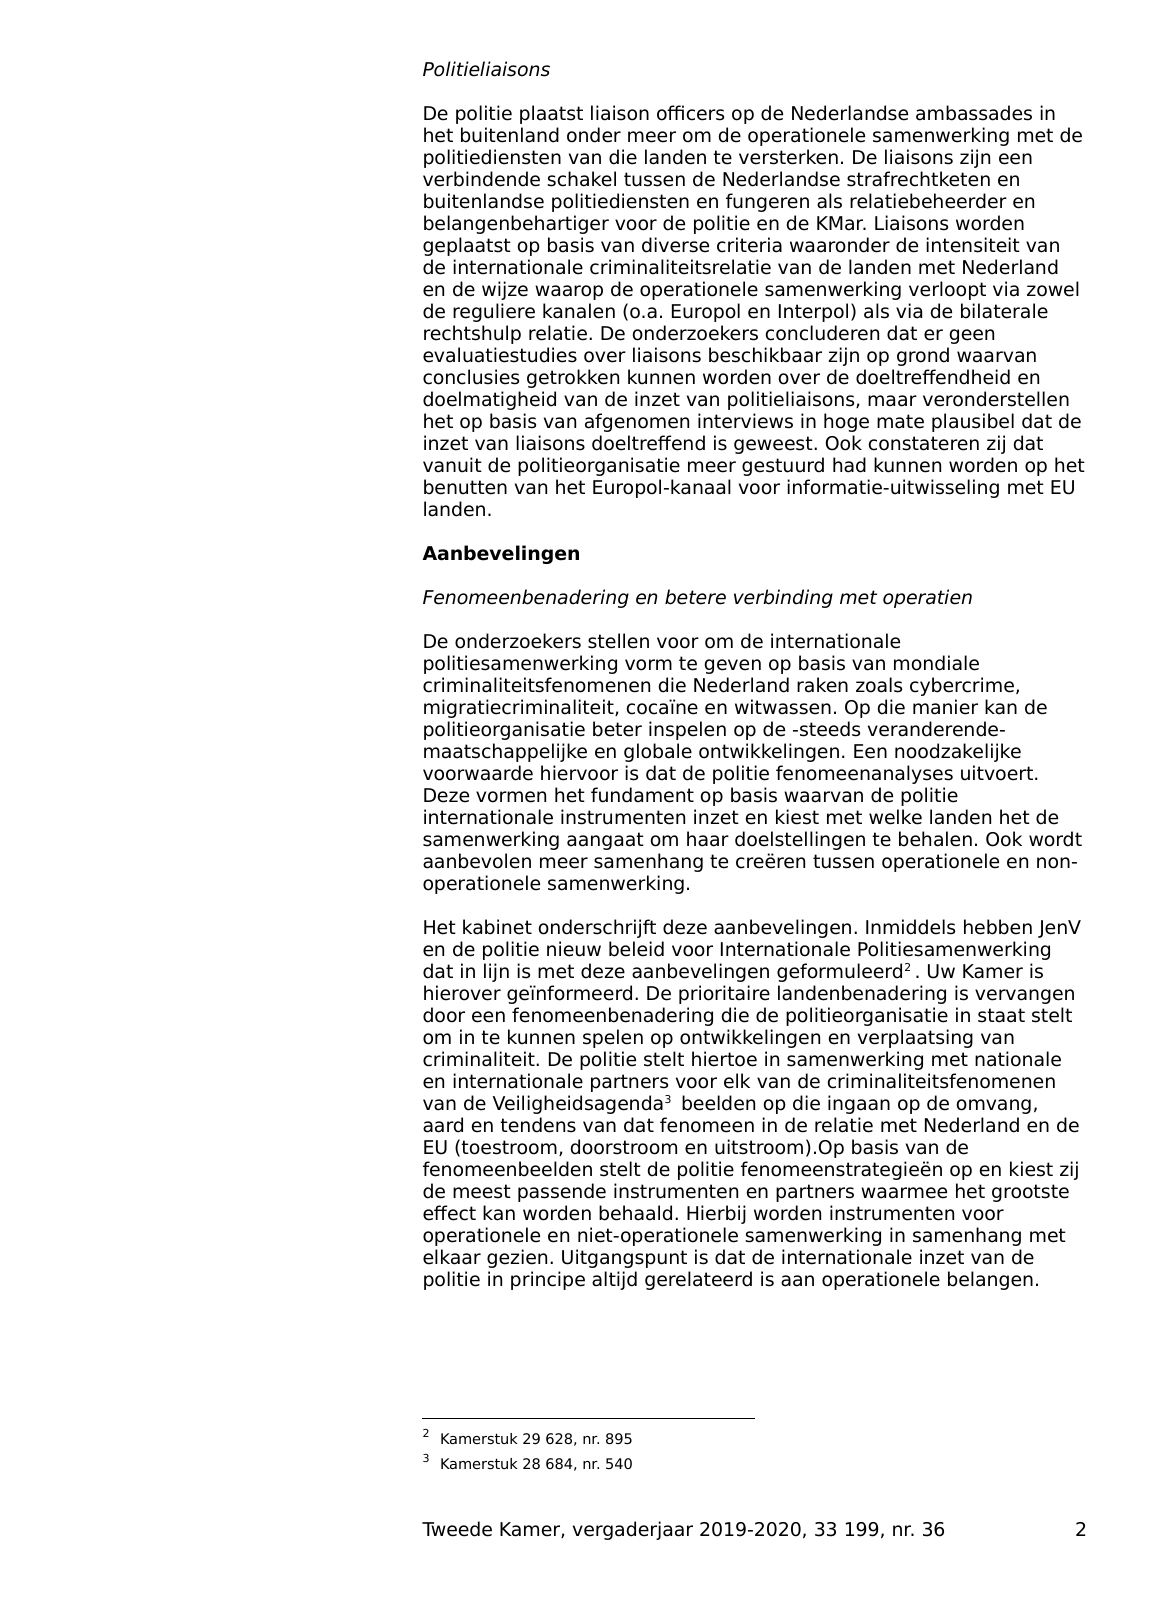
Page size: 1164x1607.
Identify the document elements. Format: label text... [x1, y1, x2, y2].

text Het kabinet onderschrijft deze aanbevelingen. Inmiddels hebben JenV en de politie nieuw beleid voor Internationale Politiesamenwerking dat in lijn is met deze aanbevelingen geformuleerd. Uw Kamer is hierover geïnformeerd. De prioritaire landenbenadering is vervangen door een fenomeenbenadering die de politieorganisatie in staat stelt om in te kunnen spelen op ontwikkelingen en verplaatsing van criminaliteit. De politie stelt hiertoe in samenwerking met nationale en internationale partners voor elk van de criminaliteitsfenomenen van de Veiligheidsagenda beelden op die ingaan op de omvang, aard en tendens van dat fenomeen in de relatie met Nederland en de EU (toestroom, doorstroom en uitstroom).Op basis van de fenomeenbeelden stelt de politie fenomeenstrategieën op en kiest zij de meest passende instrumenten en partners waarmee het grootste effect kan worden behaald. Hierbij worden instrumenten voor operationele en niet-operationele samenwerking in samenhang met elkaar gezien. Uitgangspunt is dat de internationale inzet van de politie in principe altijd gerelateerd is aan operationele belangen. [422, 917, 1087, 1291]
text De politie plaatst liaison officers op de Nederlandse ambassades in het buitenland onder meer om de operationele samenwerking met de politiediensten van die landen te versterken. De liaisons zijn een verbindende schakel tussen de Nederlandse strafrechtketen en buitenlandse politiediensten en fungeren als relatiebeheerder en belangenbehartiger voor de politie en de KMar. Liaisons worden geplaatst op basis van diverse criteria waaronder de intensiteit van de internationale criminaliteitsrelatie van de landen met Nederland en de wijze waarop de operationele samenwerking verloopt via zowel de reguliere kanalen (o.a. Europol en Interpol) als via de bilaterale rechtshulp relatie. De onderzoekers concluderen dat er geen evaluatiestudies over liaisons beschikbaar zijn op grond waarvan conclusies getrokken kunnen worden over de doeltreffendheid en doelmatigheid van de inzet van politieliaisons, maar veronderstellen het op basis van afgenomen interviews in hoge mate plausibel dat de inzet van liaisons doeltreffend is geweest. Ook constateren zij dat vanuit de politieorganisatie meer gestuurd had kunnen worden op het benutten van het Europol-kanaal voor informatie-uitwisseling met EU landen. [422, 103, 1087, 521]
subtitle Politieliaisons [422, 59, 1087, 81]
text De onderzoekers stellen voor om de internationale politiesamenwerking vorm te geven op basis van mondiale criminaliteitsfenomenen die Nederland raken zoals cybercrime, migratiecriminaliteit, cocaïne en witwassen. Op die manier kan de politieorganisatie beter inspelen op de -steeds veranderende- maatschappelijke en globale ontwikkelingen. Een noodzakelijke voorwaarde hiervoor is dat de politie fenomeenanalyses uitvoert. Deze vormen het fundament op basis waarvan de politie internationale instrumenten inzet en kiest met welke landen het de samenwerking aangaat om haar doelstellingen te behalen. Ook wordt aanbevolen meer samenhang te creëren tussen operationele en non-operationele samenwerking. [422, 631, 1087, 895]
subtitle Fenomeenbenadering en betere verbinding met operatien [422, 587, 1087, 609]
text Kamerstuk 28 684, nr. 540 [422, 1452, 1087, 1474]
subtitle Aanbevelingen [422, 543, 1087, 565]
text Kamerstuk 29 628, nr. 895 [422, 1427, 1087, 1449]
